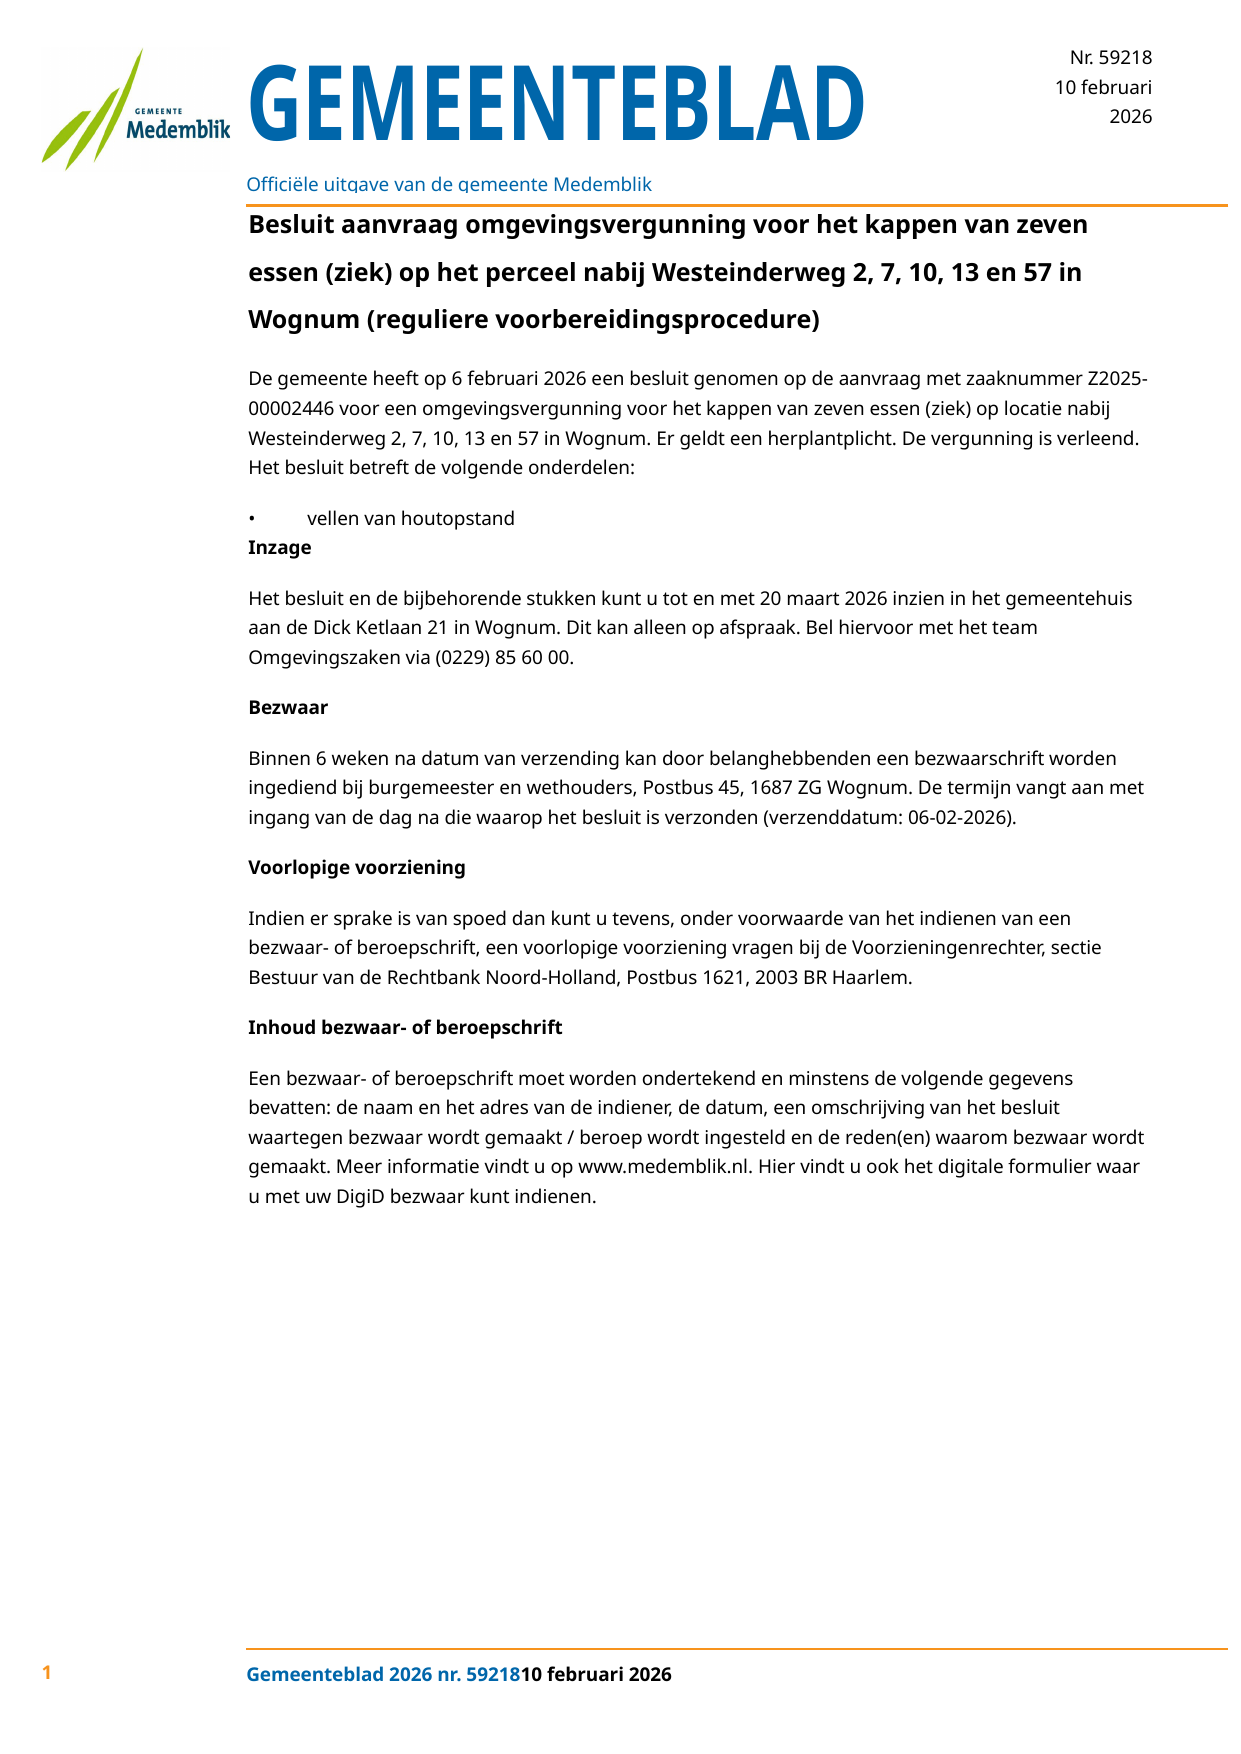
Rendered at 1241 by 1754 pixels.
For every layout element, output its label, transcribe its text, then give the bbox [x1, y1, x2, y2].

text Voorlopige voorziening [248, 854, 1152, 880]
text Inhoud bezwaar- of beroepschrift [248, 1014, 1152, 1040]
text Een bezwaar- of beroepschrift moet worden ondertekend en minstens de volgende gegevens bevatten: de naam en het adres van de indiener, de datum, een omschrijving van het besluit waartegen bezwaar wordt gemaakt / beroep wordt ingesteld en de reden(en) waarom bezwaar wordt gemaakt. Meer informatie vindt u op www.medemblik.nl. Hier vindt u ook het digitale formulier waar u met uw DigiD bezwaar kunt indienen. [248, 1065, 1152, 1209]
text Bezwaar [248, 694, 1152, 720]
text Inzage [248, 534, 1152, 560]
text Het besluit en de bijbehorende stukken kunt u tot en met 20 maart 2026 inzien in het gemeentehuis aan de Dick Ketlaan 21 in Wognum. Dit kan alleen op afspraak. Bel hiervoor met het team Omgevingszaken via (0229) 85 60 00. [248, 585, 1152, 669]
text Binnen 6 weken na datum van verzending kan door belanghebbenden een bezwaarschrift worden ingediend bij burgemeester en wethouders, Postbus 45, 1687 ZG Wognum. De termijn vangt aan met ingang van de dag na die waarop het besluit is verzonden (verzenddatum: 06-02-2026). [248, 745, 1152, 829]
text Indien er sprake is van spoed dan kunt u tevens, onder voorwaarde van het indienen van een bezwaar- of beroepschrift, een voorlopige voorziening vragen bij de Voorzieningenrechter, sectie Bestuur van de Rechtbank Noord-Holland, Postbus 1621, 2003 BR Haarlem. [248, 905, 1152, 989]
picture [41, 47, 231, 172]
text Besluit aanvraag omgevingsvergunning voor het kappen van zeven essen (ziek) op het perceel nabij Westeinderweg 2, 7, 10, 13 en 57 in Wognum (reguliere voorbereidingsprocedure) [248, 207, 1152, 336]
text De gemeente heeft op 6 februari 2026 een besluit genomen op de aanvraag met zaaknummer Z2025-00002446 voor een omgevingsvergunning voor het kappen van zeven essen (ziek) op locatie nabij Westeinderweg 2, 7, 10, 13 en 57 in Wognum. Er geldt een herplantplicht. De vergunning is verleend. Het besluit betreft de volgende onderdelen: [248, 366, 1152, 480]
list vellen van houtopstand [248, 505, 1152, 530]
